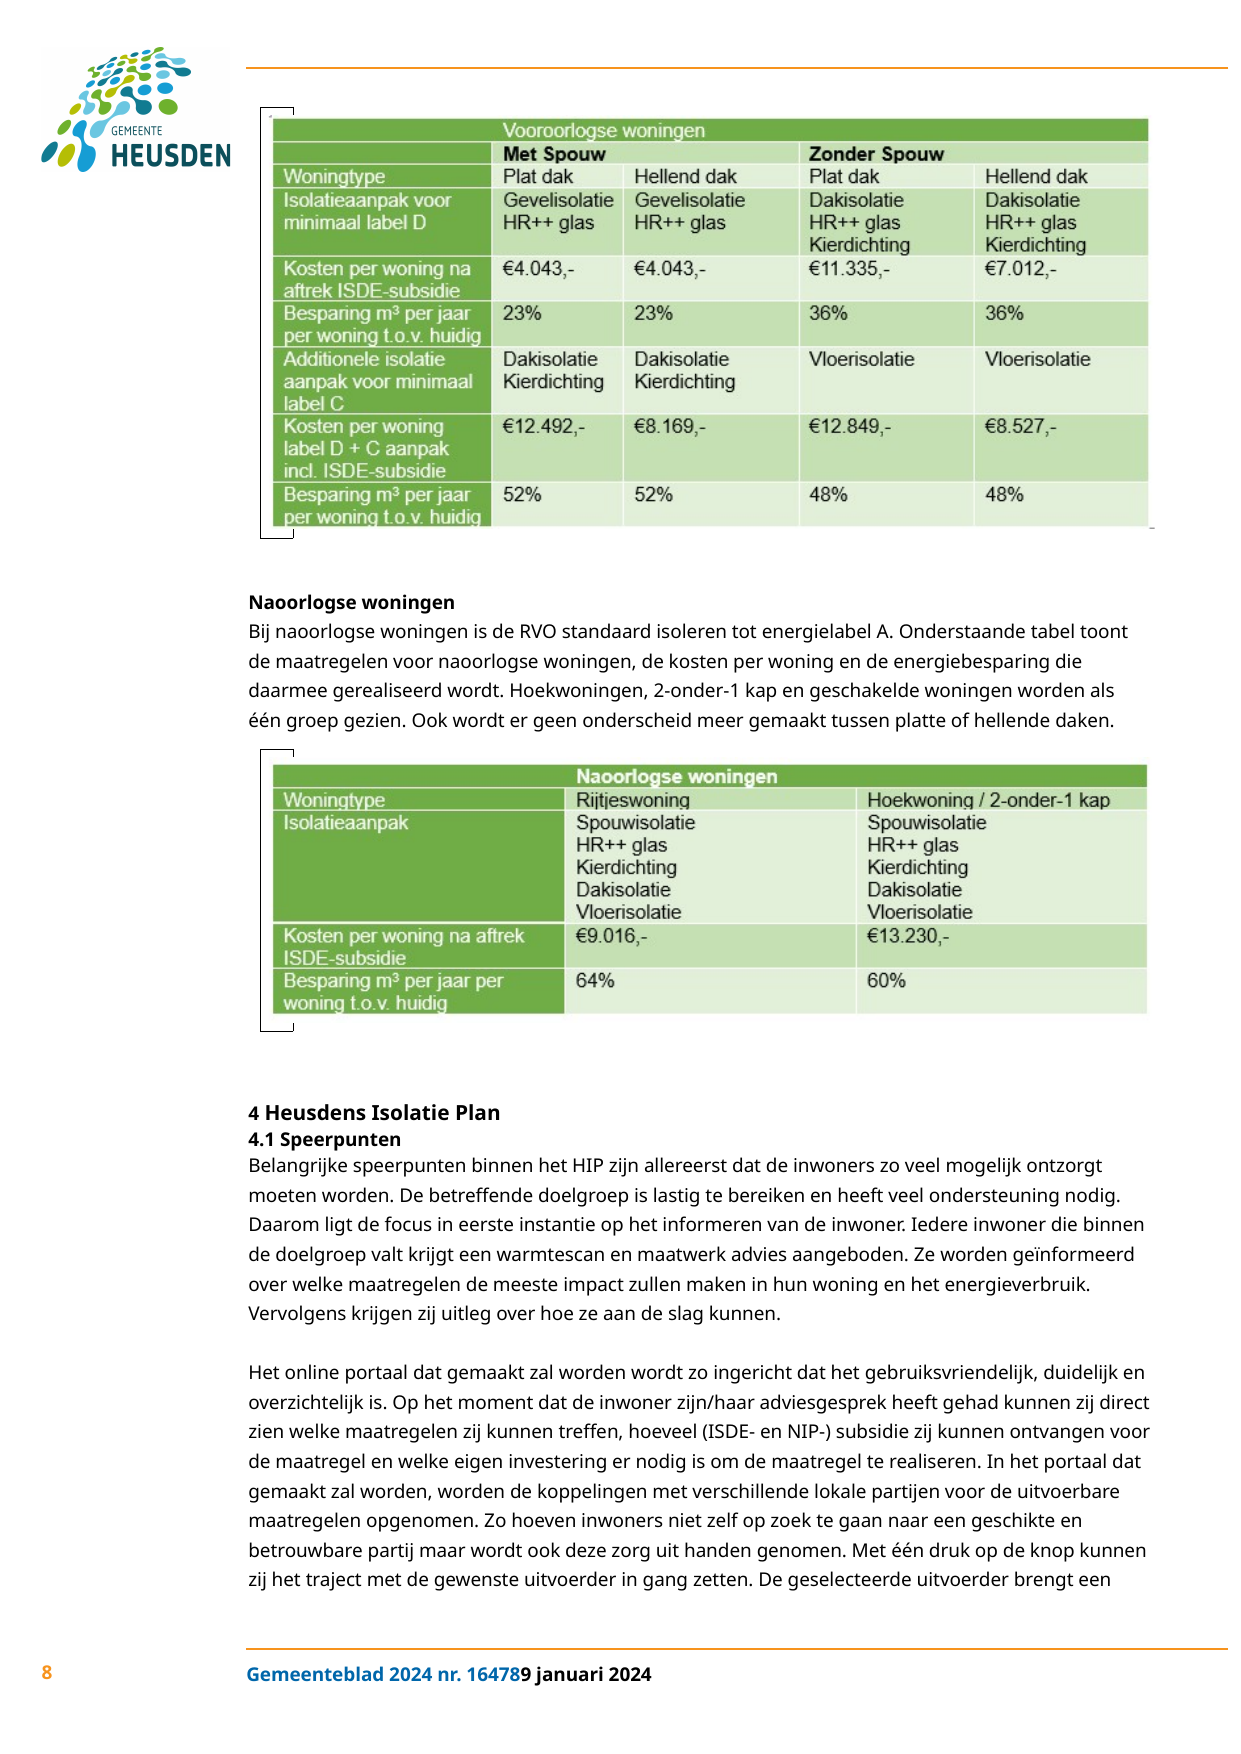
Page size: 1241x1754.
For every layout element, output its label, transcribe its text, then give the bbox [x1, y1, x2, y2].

text 4.1 Speerpunten [248, 1127, 1152, 1152]
picture [268, 757, 1155, 1023]
text Het online portaal dat gemaakt zal worden wordt zo ingericht dat het gebruiksvriendelijk, duidelijk en overzichtelijk is. Op het moment dat de inwoner zijn/haar adviesgesprek heeft gehad kunnen zij direct zien welke maatregelen zij kunnen treffen, hoeveel (ISDE- en NIP-) subsidie zij kunnen ontvangen voor de maatregel en welke eigen investering er nodig is om de maatregel te realiseren. In het portaal dat gemaakt zal worden, worden de koppelingen met verschillende lokale partijen voor de uitvoerbare maatregelen opgenomen. Zo hoeven inwoners niet zelf op zoek te gaan naar een geschikte en betrouwbare partij maar wordt ook deze zorg uit handen genomen. Met één druk op de knop kunnen zij het traject met de gewenste uitvoerder in gang zetten. De geselecteerde uitvoerder brengt een [248, 1359, 1152, 1592]
picture [268, 115, 1155, 529]
text 4 Heusdens Isolatie Plan [248, 1098, 1152, 1127]
text Naoorlogse woningen [248, 589, 1152, 615]
text Belangrijke speerpunten binnen het HIP zijn allereerst dat de inwoners zo veel mogelijk ontzorgt moeten worden. De betreffende doelgroep is lastig te bereiken en heeft veel ondersteuning nodig. Daarom ligt de focus in eerste instantie op het informeren van de inwoner. Iedere inwoner die binnen de doelgroep valt krijgt een warmtescan en maatwerk advies aangeboden. Ze worden geïnformeerd over welke maatregelen de meeste impact zullen maken in hun woning en het energieverbruik. Vervolgens krijgen zij uitleg over hoe ze aan de slag kunnen. [248, 1152, 1152, 1326]
picture [41, 47, 231, 172]
text Bij naoorlogse woningen is de RVO standaard isoleren tot energielabel A. Onderstaande tabel toont de maatregelen voor naoorlogse woningen, de kosten per woning en de energiebesparing die daarmee gerealiseerd wordt. Hoekwoningen, 2-onder-1 kap en geschakelde woningen worden als één groep gezien. Ook wordt er geen onderscheid meer gemaakt tussen platte of hellende daken. [248, 618, 1152, 733]
